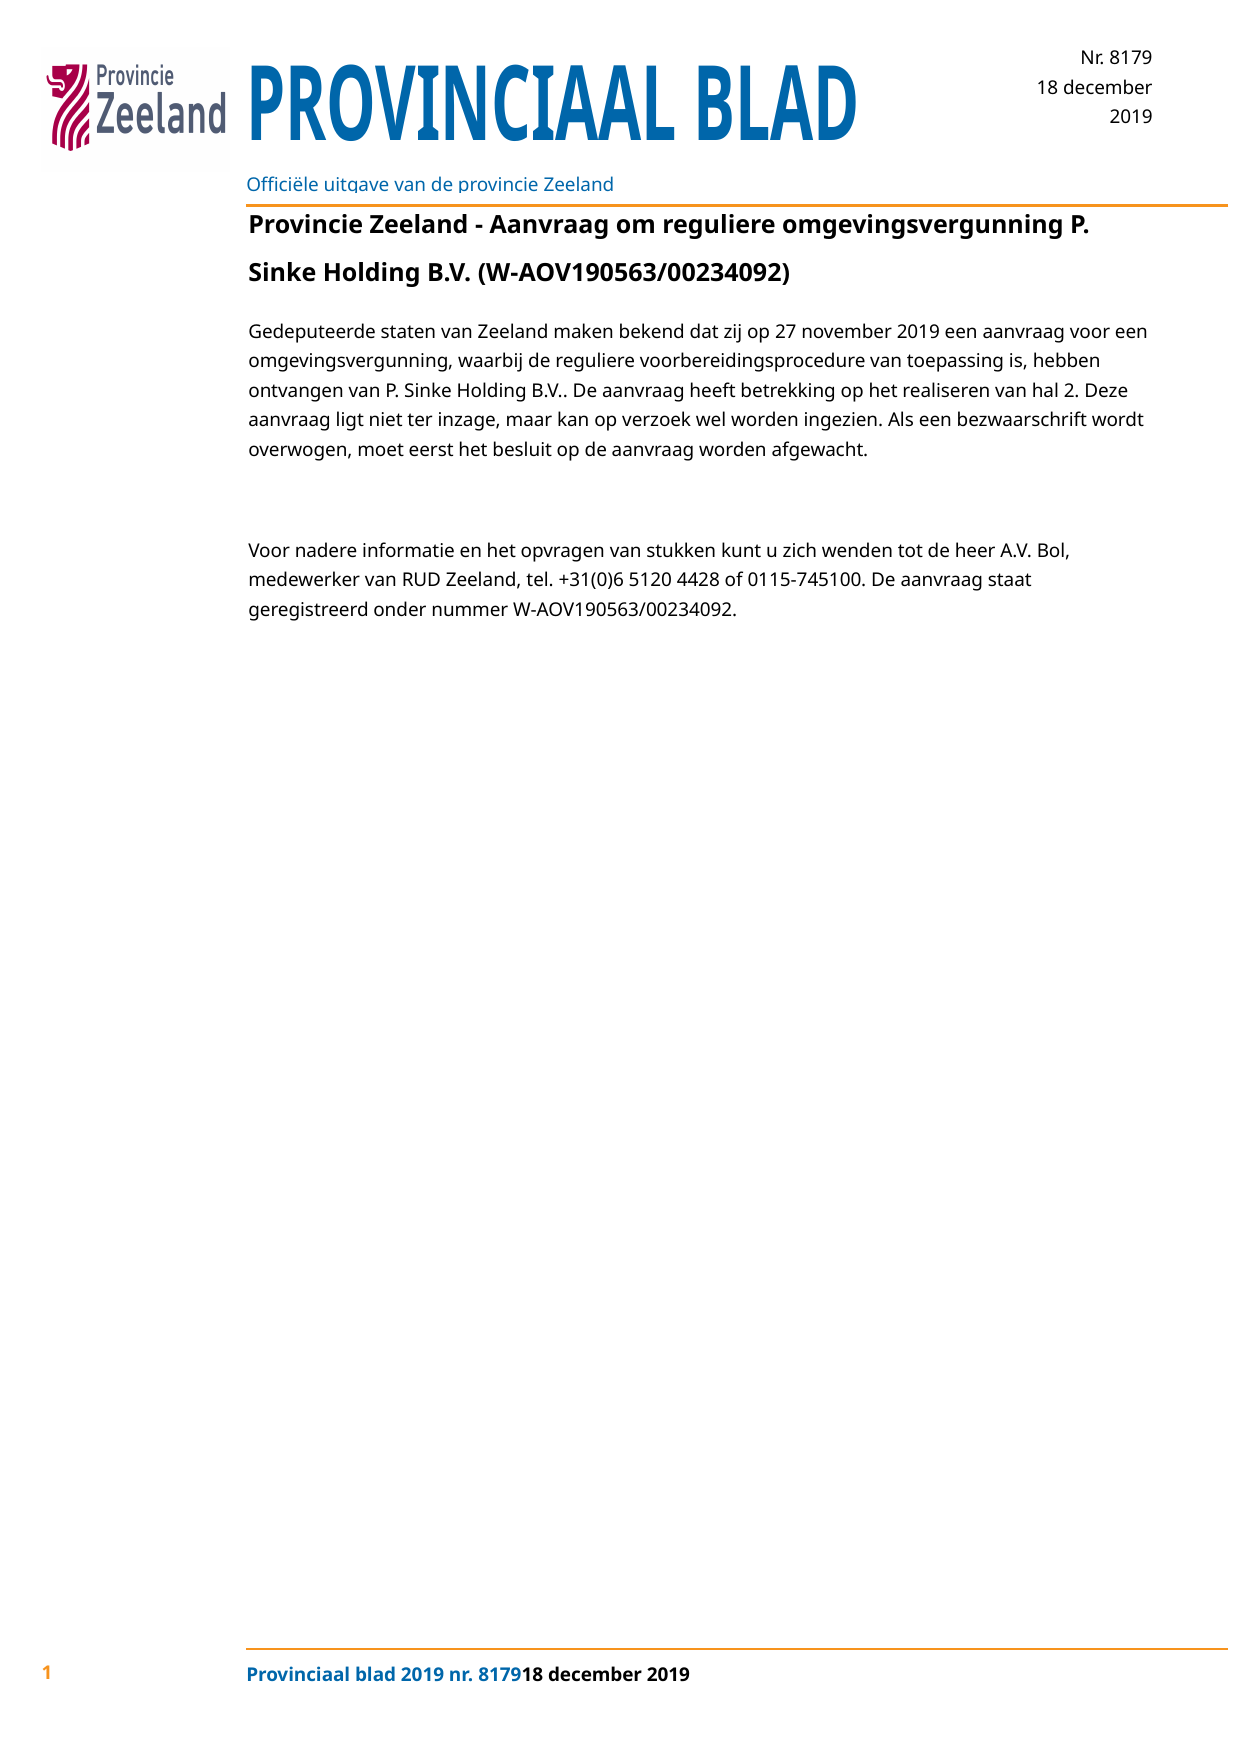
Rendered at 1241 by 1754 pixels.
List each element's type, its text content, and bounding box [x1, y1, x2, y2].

picture [41, 47, 231, 172]
text Voor nadere informatie en het opvragen van stukken kunt u zich wenden tot de heer A.V. Bol, medewerker van RUD Zeeland, tel. +31(0)6 5120 4428 of 0115-745100. De aanvraag staat geregistreerd onder nummer W-AOV190563/00234092. [248, 537, 1152, 622]
text Provincie Zeeland - Aanvraag om reguliere omgevingsvergunning P. Sinke Holding B.V. (W-AOV190563/00234092) [248, 207, 1152, 288]
text Gedeputeerde staten van Zeeland maken bekend dat zij op 27 november 2019 een aanvraag voor een omgevingsvergunning, waarbij de reguliere voorbereidingsprocedure van toepassing is, hebben ontvangen van P. Sinke Holding B.V.. De aanvraag heeft betrekking op het realiseren van hal 2. Deze aanvraag ligt niet ter inzage, maar kan op verzoek wel worden ingezien. Als een bezwaarschrift wordt overwogen, moet eerst het besluit op de aanvraag worden afgewacht. [248, 318, 1152, 462]
